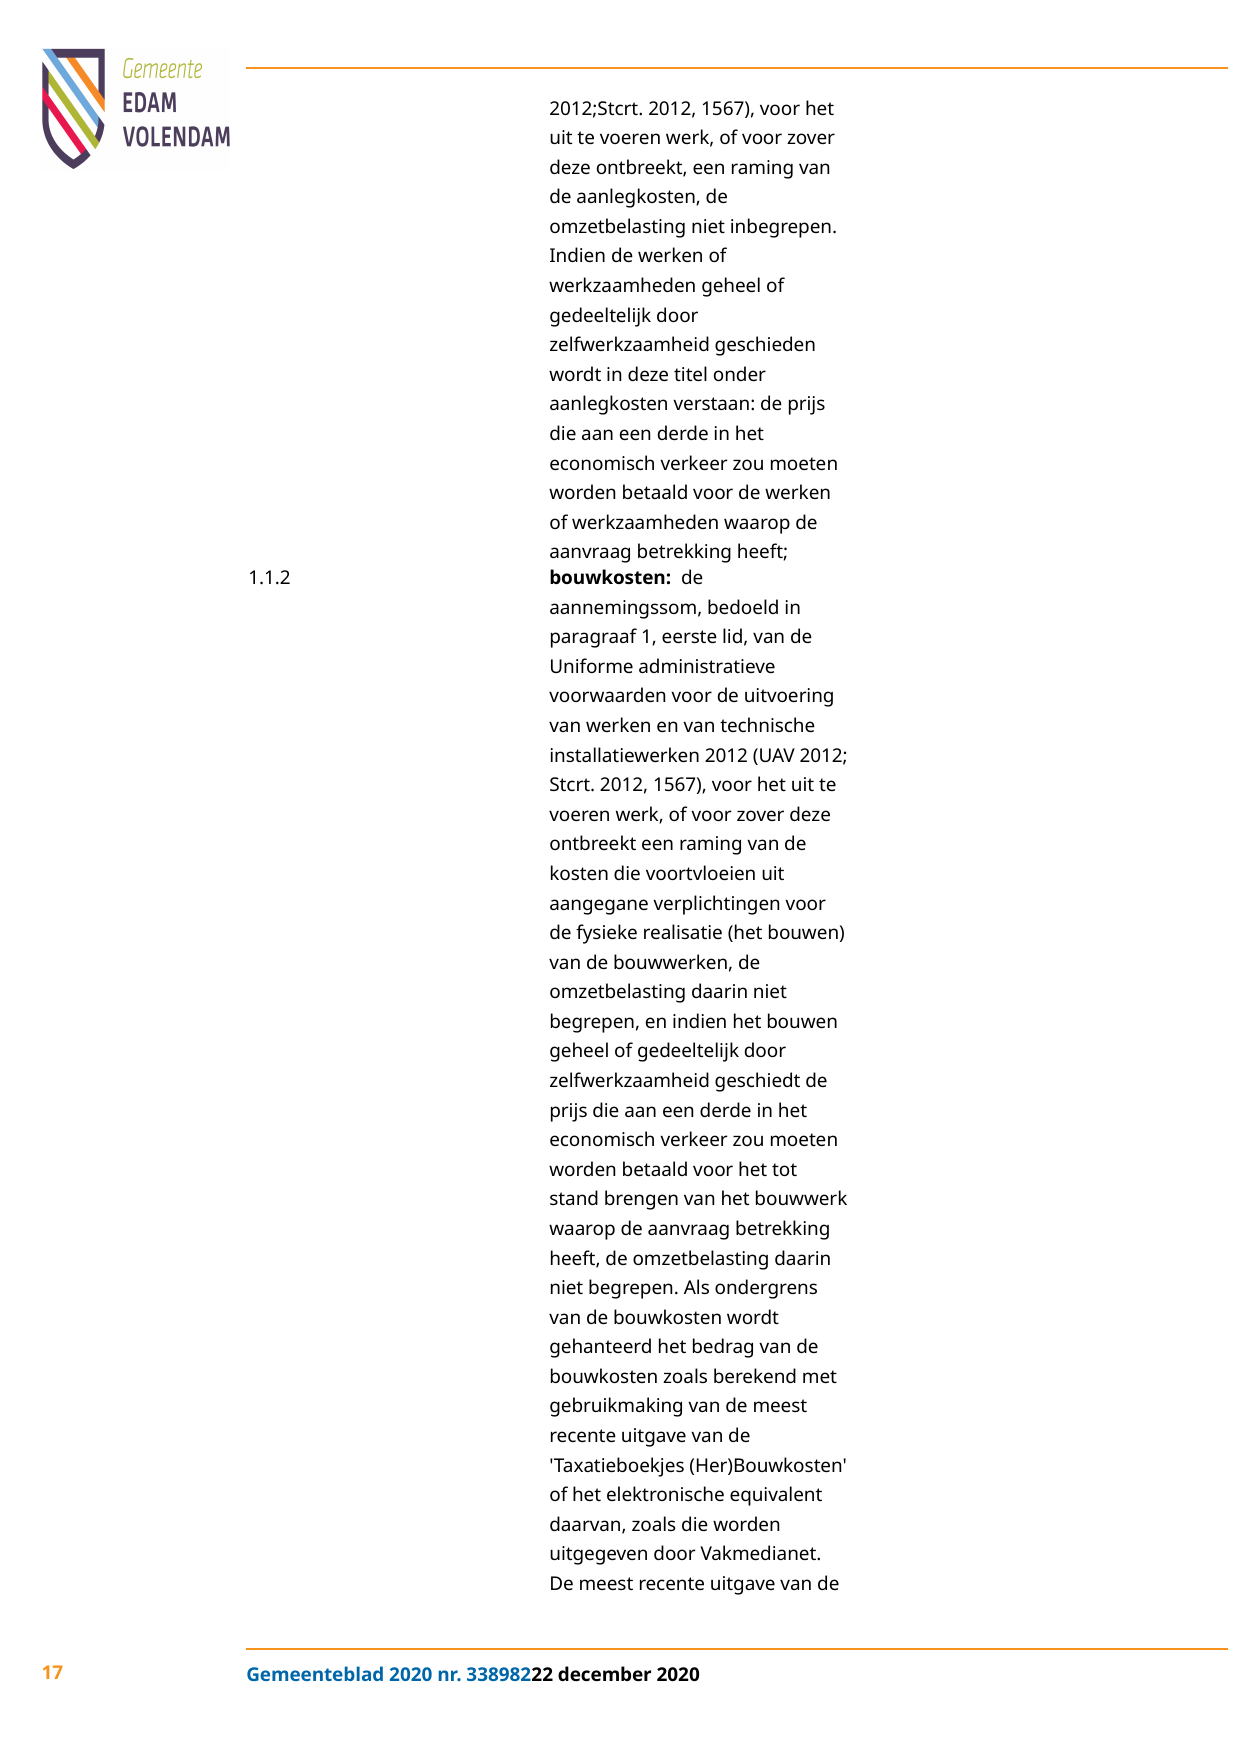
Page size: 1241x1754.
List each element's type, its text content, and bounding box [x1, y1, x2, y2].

table_cell 1.1.2 [248, 564, 549, 1596]
table_cell [248, 95, 549, 564]
picture [41, 47, 231, 172]
table_cell bouwkosten: de aannemingssom, bedoeld in paragraaf 1, eerste lid, van de Uniforme administratieve voorwaarden voor de uitvoering van werken en van technische installatiewerken 2012 (UAV 2012; Stcrt. 2012, 1567), voor het uit te voeren werk, of voor zover deze ontbreekt een raming van de kosten die voortvloeien uit aangegane verplichtingen voor de fysieke realisatie (het bouwen) van de bouwwerken, de omzetbelasting daarin niet begrepen, en indien het bouwen geheel of gedeeltelijk door zelfwerkzaamheid geschiedt de prijs die aan een derde in het economisch verkeer zou moeten worden betaald voor het tot stand brengen van het bouwwerk waarop de aanvraag betrekking heeft, de omzetbelasting daarin niet begrepen. Als ondergrens van de bouwkosten wordt gehanteerd het bedrag van de bouwkosten zoals berekend met gebruikmaking van de meest recente uitgave van de 'Taxatieboekjes (Her)Bouwkosten' of het elektronische equivalent daarvan, zoals die worden uitgegeven door Vakmedianet. De meest recente uitgave van de [549, 564, 850, 1596]
table_cell [850, 95, 1152, 564]
table_cell [850, 564, 1152, 1596]
table_cell 2012;Stcrt. 2012, 1567), voor het uit te voeren werk, of voor zover deze ontbreekt, een raming van de aanlegkosten, de omzetbelasting niet inbegrepen. Indien de werken of werkzaamheden geheel of gedeeltelijk door zelfwerkzaamheid geschieden wordt in deze titel onder aanlegkosten verstaan: de prijs die aan een derde in het economisch verkeer zou moeten worden betaald voor de werken of werkzaamheden waarop de aanvraag betrekking heeft; [549, 95, 850, 564]
